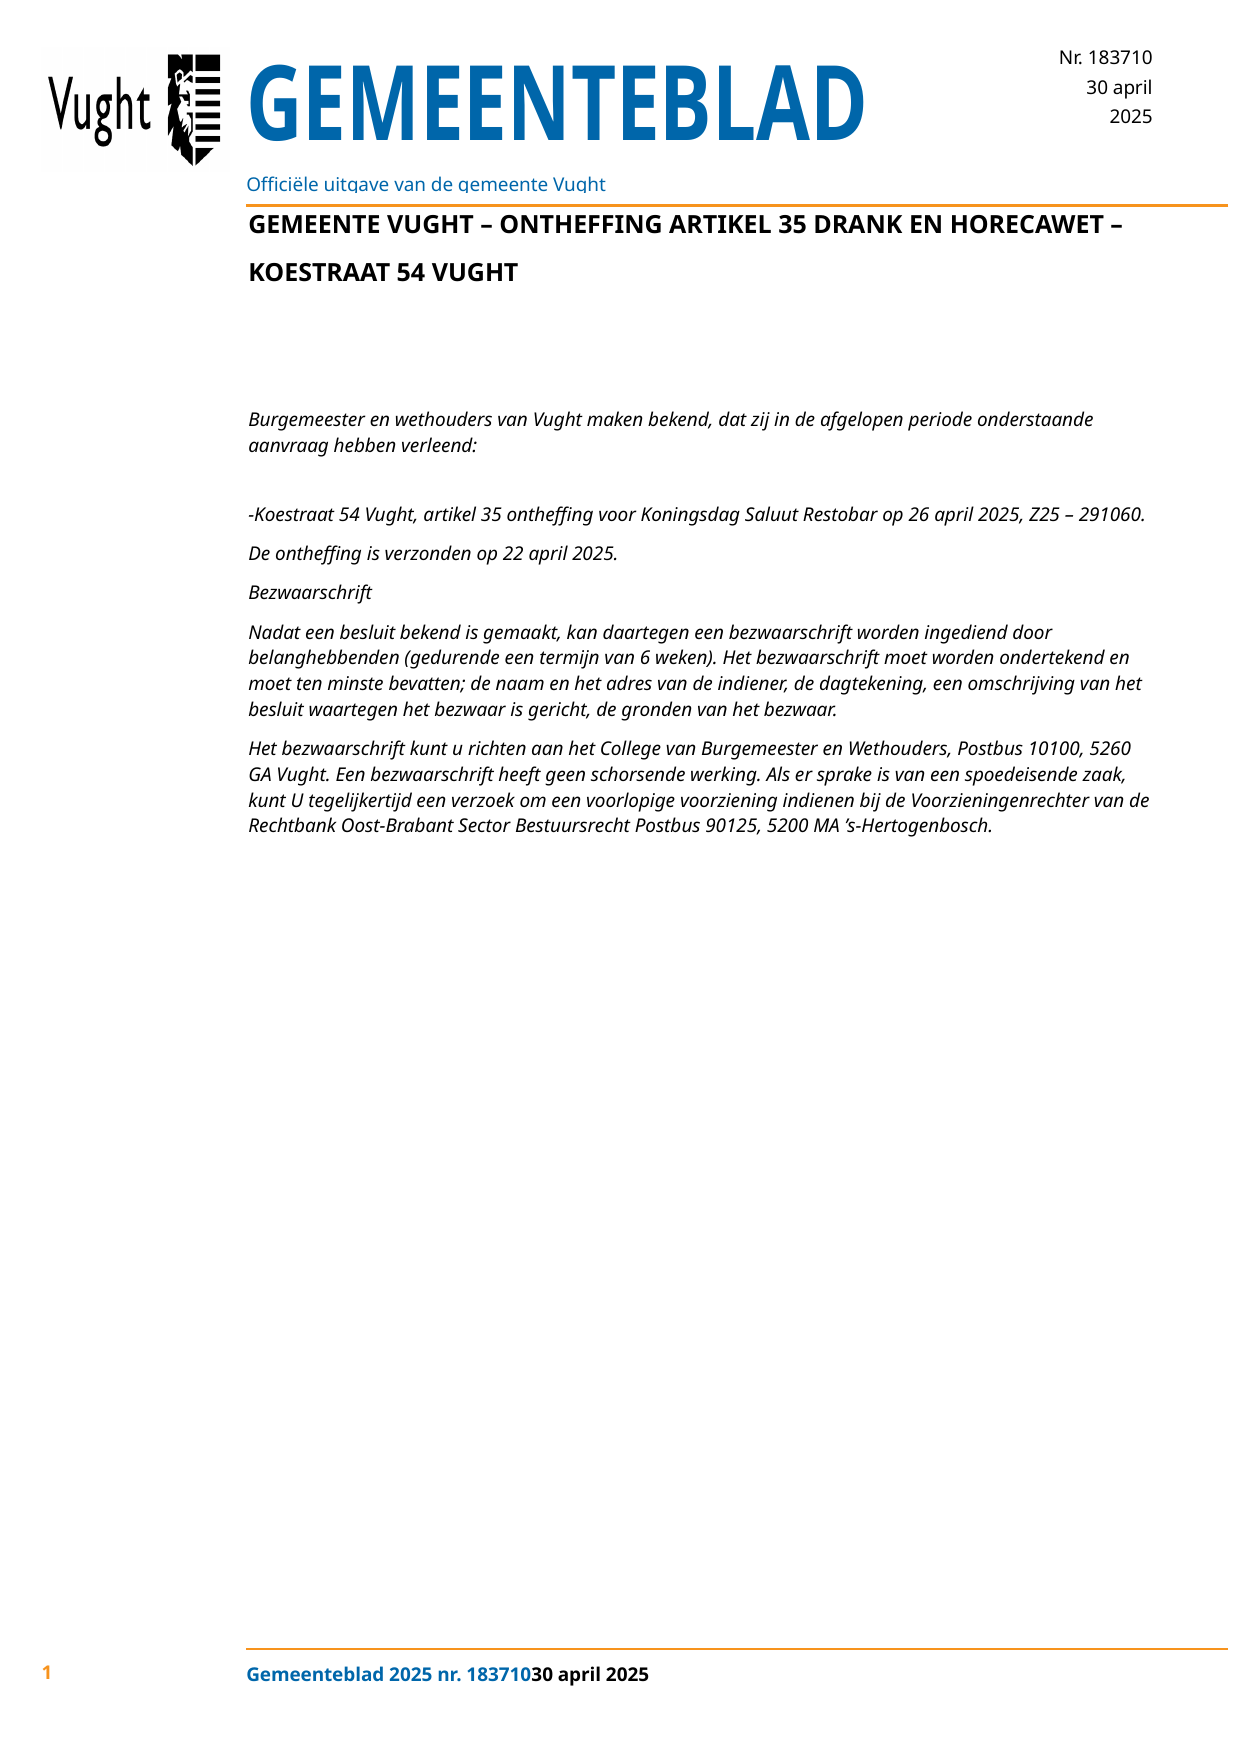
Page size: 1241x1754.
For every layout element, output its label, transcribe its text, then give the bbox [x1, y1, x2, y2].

text GEMEENTE VUGHT – ONTHEFFING ARTIKEL 35 DRANK EN HORECAWET – KOESTRAAT 54 VUGHT [248, 207, 1152, 288]
picture [41, 47, 231, 172]
text Het bezwaarschrift kunt u richten aan het College van Burgemeester en Wethouders, Postbus 10100, 5260 GA Vught. Een bezwaarschrift heeft geen schorsende werking. Als er sprake is van een spoedeisende zaak, kunt U tegelijkertijd een verzoek om een voorlopige voorziening indienen bij de Voorzieningenrechter van de Rechtbank Oost-Brabant Sector Bestuursrecht Postbus 90125, 5200 MA ’s-Hertogenbosch. [248, 735, 1152, 838]
text Bezwaarschrift [248, 579, 1152, 605]
text Nadat een besluit bekend is gemaakt, kan daartegen een bezwaarschrift worden ingediend door belanghebbenden (gedurende een termijn van 6 weken). Het bezwaarschrift moet worden ondertekend en moet ten minste bevatten; de naam en het adres van de indiener, de dagtekening, een omschrijving van het besluit waartegen het bezwaar is gericht, de gronden van het bezwaar. [248, 619, 1152, 722]
text De ontheffing is verzonden op 22 april 2025. [248, 540, 1152, 566]
text -Koestraat 54 Vught, artikel 35 ontheffing voor Koningsdag Saluut Restobar op 26 april 2025, Z25 – 291060. [248, 501, 1152, 527]
text Burgemeester en wethouders van Vught maken bekend, dat zij in de afgelopen periode onderstaande aanvraag hebben verleend: [248, 406, 1152, 458]
